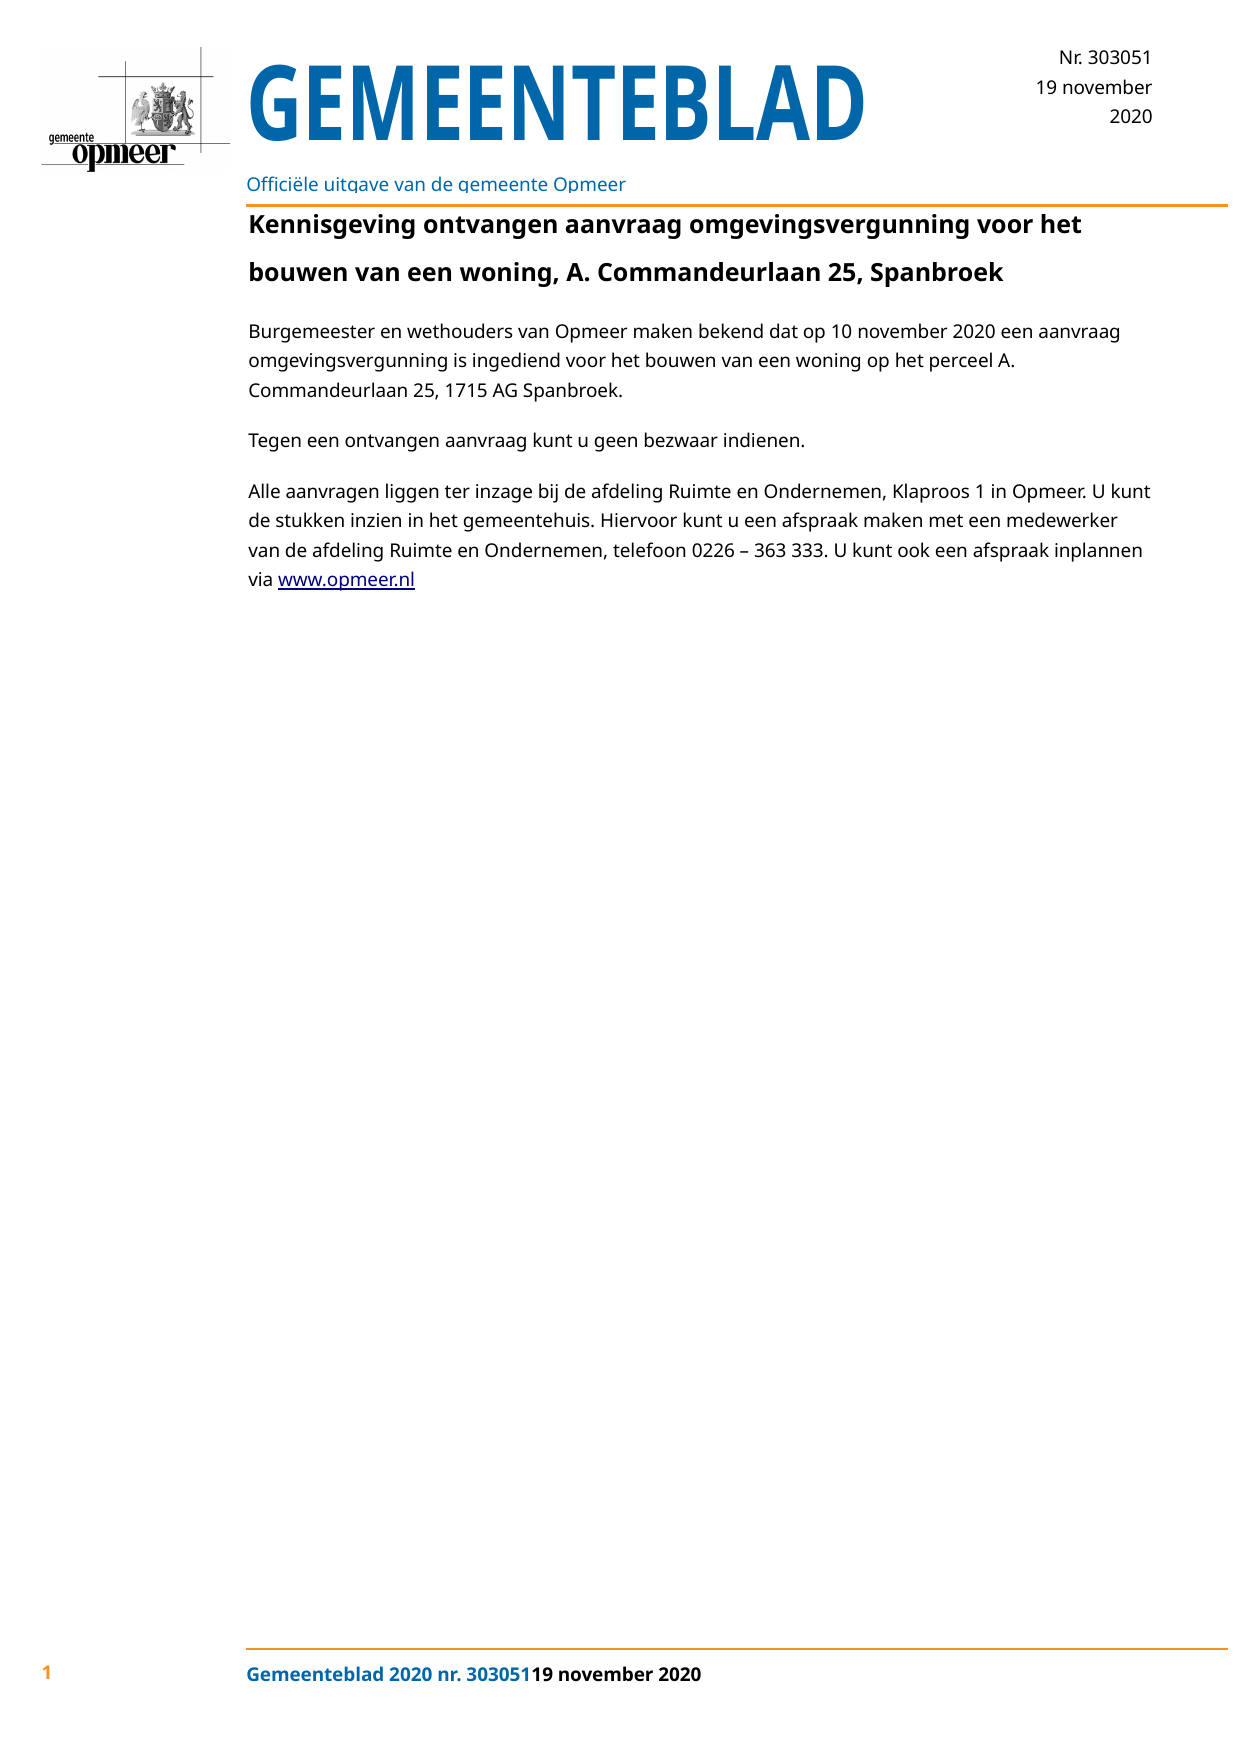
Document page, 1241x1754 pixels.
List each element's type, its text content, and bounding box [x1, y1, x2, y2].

text Burgemeester en wethouders van Opmeer maken bekend dat op 10 november 2020 een aanvraag omgevingsvergunning is ingediend voor het bouwen van een woning op het perceel A. Commandeurlaan 25, 1715 AG Spanbroek. [248, 318, 1152, 403]
picture [41, 47, 231, 172]
text Alle aanvragen liggen ter inzage bij de afdeling Ruimte en Ondernemen, Klaproos 1 in Opmeer. U kunt de stukken inzien in het gemeentehuis. Hiervoor kunt u een afspraak maken met een medewerker van de afdeling Ruimte en Ondernemen, telefoon 0226 – 363 333. U kunt ook een afspraak inplannen via www.opmeer.nl [248, 478, 1152, 592]
text Kennisgeving ontvangen aanvraag omgevingsvergunning voor het bouwen van een woning, A. Commandeurlaan 25, Spanbroek [248, 207, 1152, 288]
text Tegen een ontvangen aanvraag kunt u geen bezwaar indienen. [248, 427, 1152, 453]
